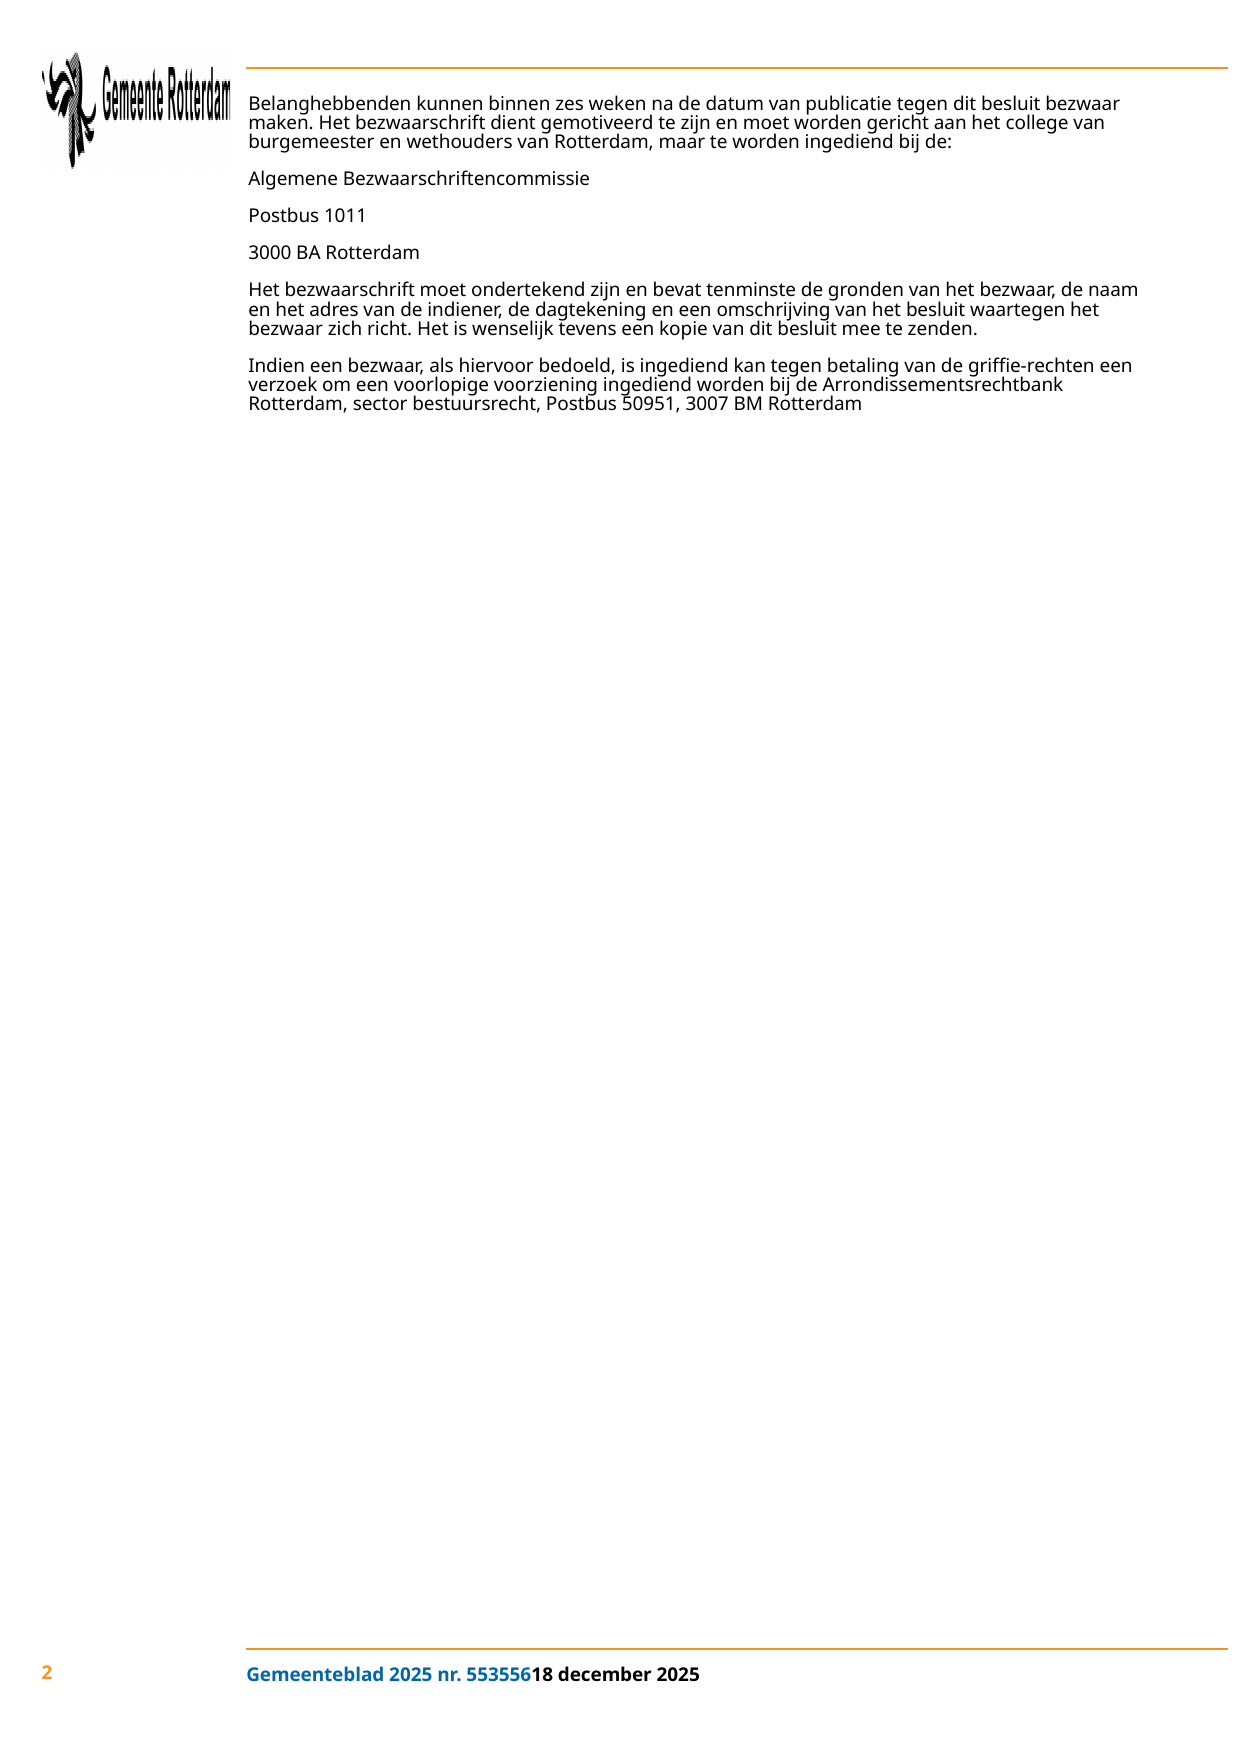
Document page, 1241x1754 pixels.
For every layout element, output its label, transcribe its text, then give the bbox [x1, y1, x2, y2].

text Indien een bezwaar, als hiervoor bedoeld, is ingediend kan tegen betaling van de griffie-rechten een verzoek om een voorlopige voorziening ingediend worden bij de Arrondissementsrechtbank Rotterdam, sector bestuursrecht, Postbus 50951, 3007 BM Rotterdam [248, 357, 1152, 414]
text Het bezwaarschrift moet ondertekend zijn en bevat tenminste de gronden van het bezwaar, de naam en het adres van de indiener, de dagtekening en een omschrijving van het besluit waartegen het bezwaar zich richt. Het is wenselijk tevens een kopie van dit besluit mee te zenden. [248, 281, 1152, 339]
picture [41, 47, 231, 172]
text Belanghebbenden kunnen binnen zes weken na de datum van publicatie tegen dit besluit bezwaar maken. Het bezwaarschrift dient gemotiveerd te zijn en moet worden gericht aan het college van burgemeester en wethouders van Rotterdam, maar te worden ingediend bij de: [248, 95, 1152, 153]
text Algemene Bezwaarschriftencommissie [248, 170, 1152, 189]
text Postbus 1011 [248, 207, 1152, 227]
text 3000 BA Rotterdam [248, 244, 1152, 263]
